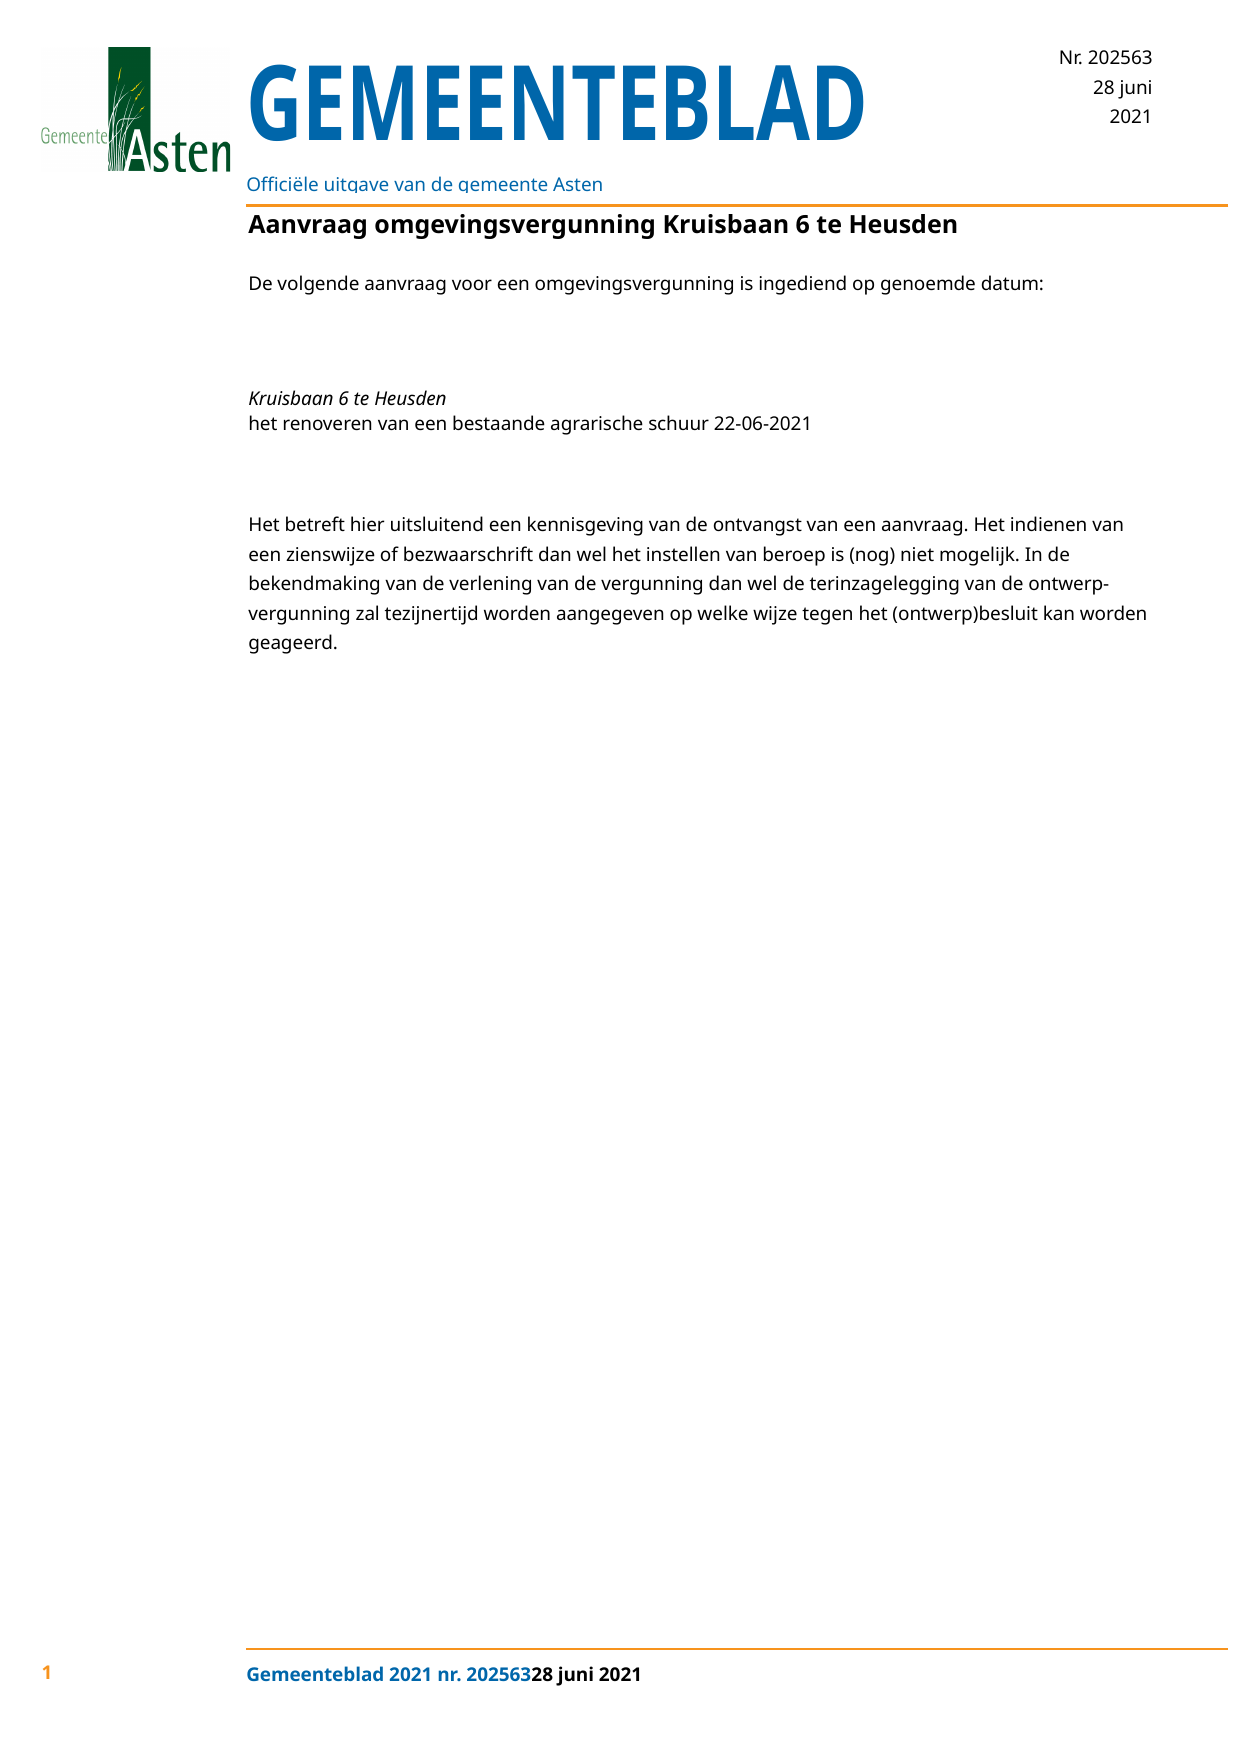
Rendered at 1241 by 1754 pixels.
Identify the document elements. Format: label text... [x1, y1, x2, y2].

picture [41, 47, 231, 172]
text De volgende aanvraag voor een omgevingsvergunning is ingediend op genoemde datum: [248, 270, 1152, 296]
text Het betreft hier uitsluitend een kennisgeving van de ontvangst van een aanvraag. Het indienen van een zienswijze of bezwaarschrift dan wel het instellen van beroep is (nog) niet mogelijk. In de bekendmaking van de verlening van de vergunning dan wel de terinzagelegging van de ontwerp-vergunning zal tezijnertijd worden aangegeven op welke wijze tegen het (ontwerp)besluit kan worden geageerd. [248, 511, 1152, 655]
text Kruisbaan 6 te Heusden [248, 385, 1152, 410]
text Aanvraag omgevingsvergunning Kruisbaan 6 te Heusden [248, 207, 1152, 241]
text het renoveren van een bestaande agrarische schuur 22-06-2021 [248, 410, 1152, 436]
